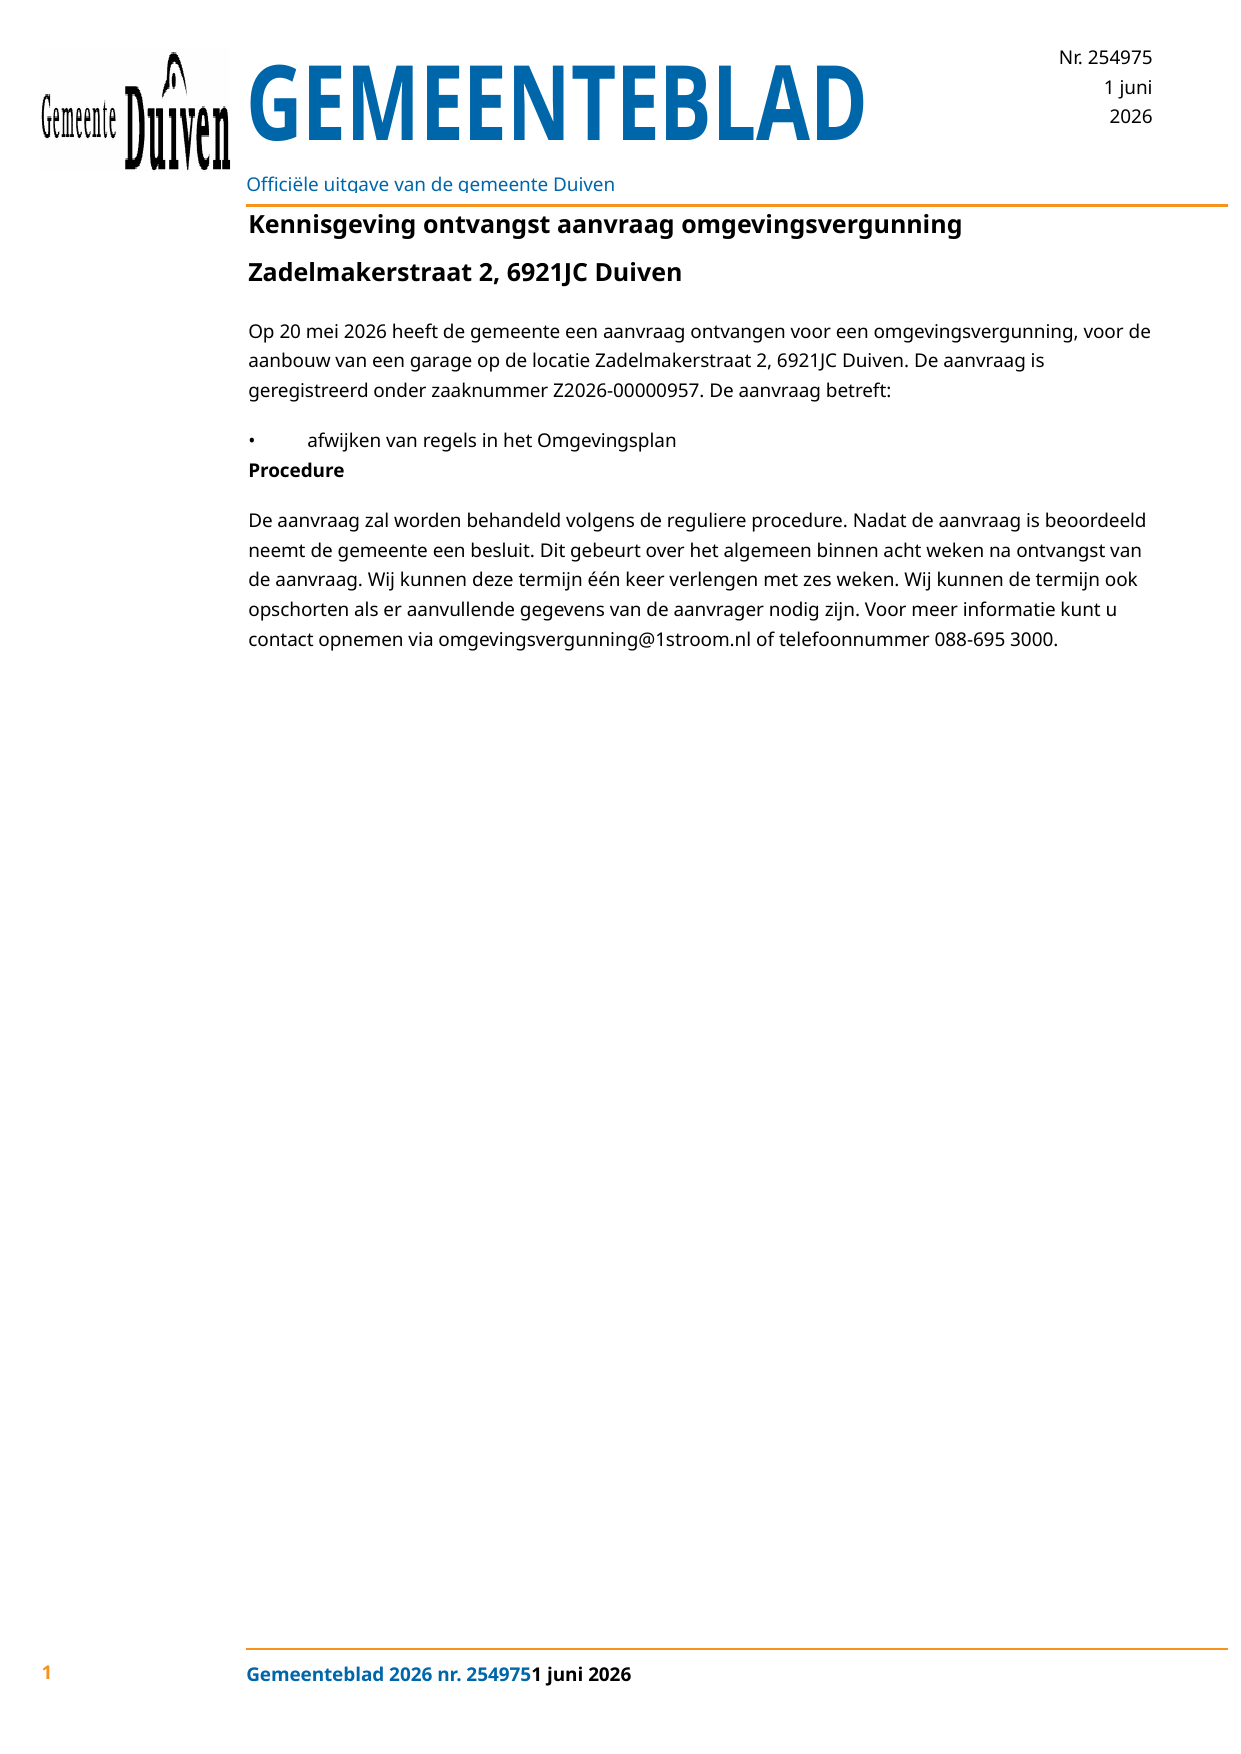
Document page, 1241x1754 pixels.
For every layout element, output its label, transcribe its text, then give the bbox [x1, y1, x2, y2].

text Kennisgeving ontvangst aanvraag omgevingsvergunning Zadelmakerstraat 2, 6921JC Duiven [248, 207, 1152, 288]
text Procedure [248, 457, 1152, 483]
text Op 20 mei 2026 heeft de gemeente een aanvraag ontvangen voor een omgevingsvergunning, voor de aanbouw van een garage op de locatie Zadelmakerstraat 2, 6921JC Duiven. De aanvraag is geregistreerd onder zaaknummer Z2026-00000957. De aanvraag betreft: [248, 318, 1152, 403]
list afwijken van regels in het Omgevingsplan [248, 427, 1152, 453]
picture [41, 47, 231, 172]
text De aanvraag zal worden behandeld volgens de reguliere procedure. Nadat de aanvraag is beoordeeld neemt de gemeente een besluit. Dit gebeurt over het algemeen binnen acht weken na ontvangst van de aanvraag. Wij kunnen deze termijn één keer verlengen met zes weken. Wij kunnen de termijn ook opschorten als er aanvullende gegevens van de aanvrager nodig zijn. Voor meer informatie kunt u contact opnemen via omgevingsvergunning@1stroom.nl of telefoonnummer 088-695 3000. [248, 507, 1152, 652]
